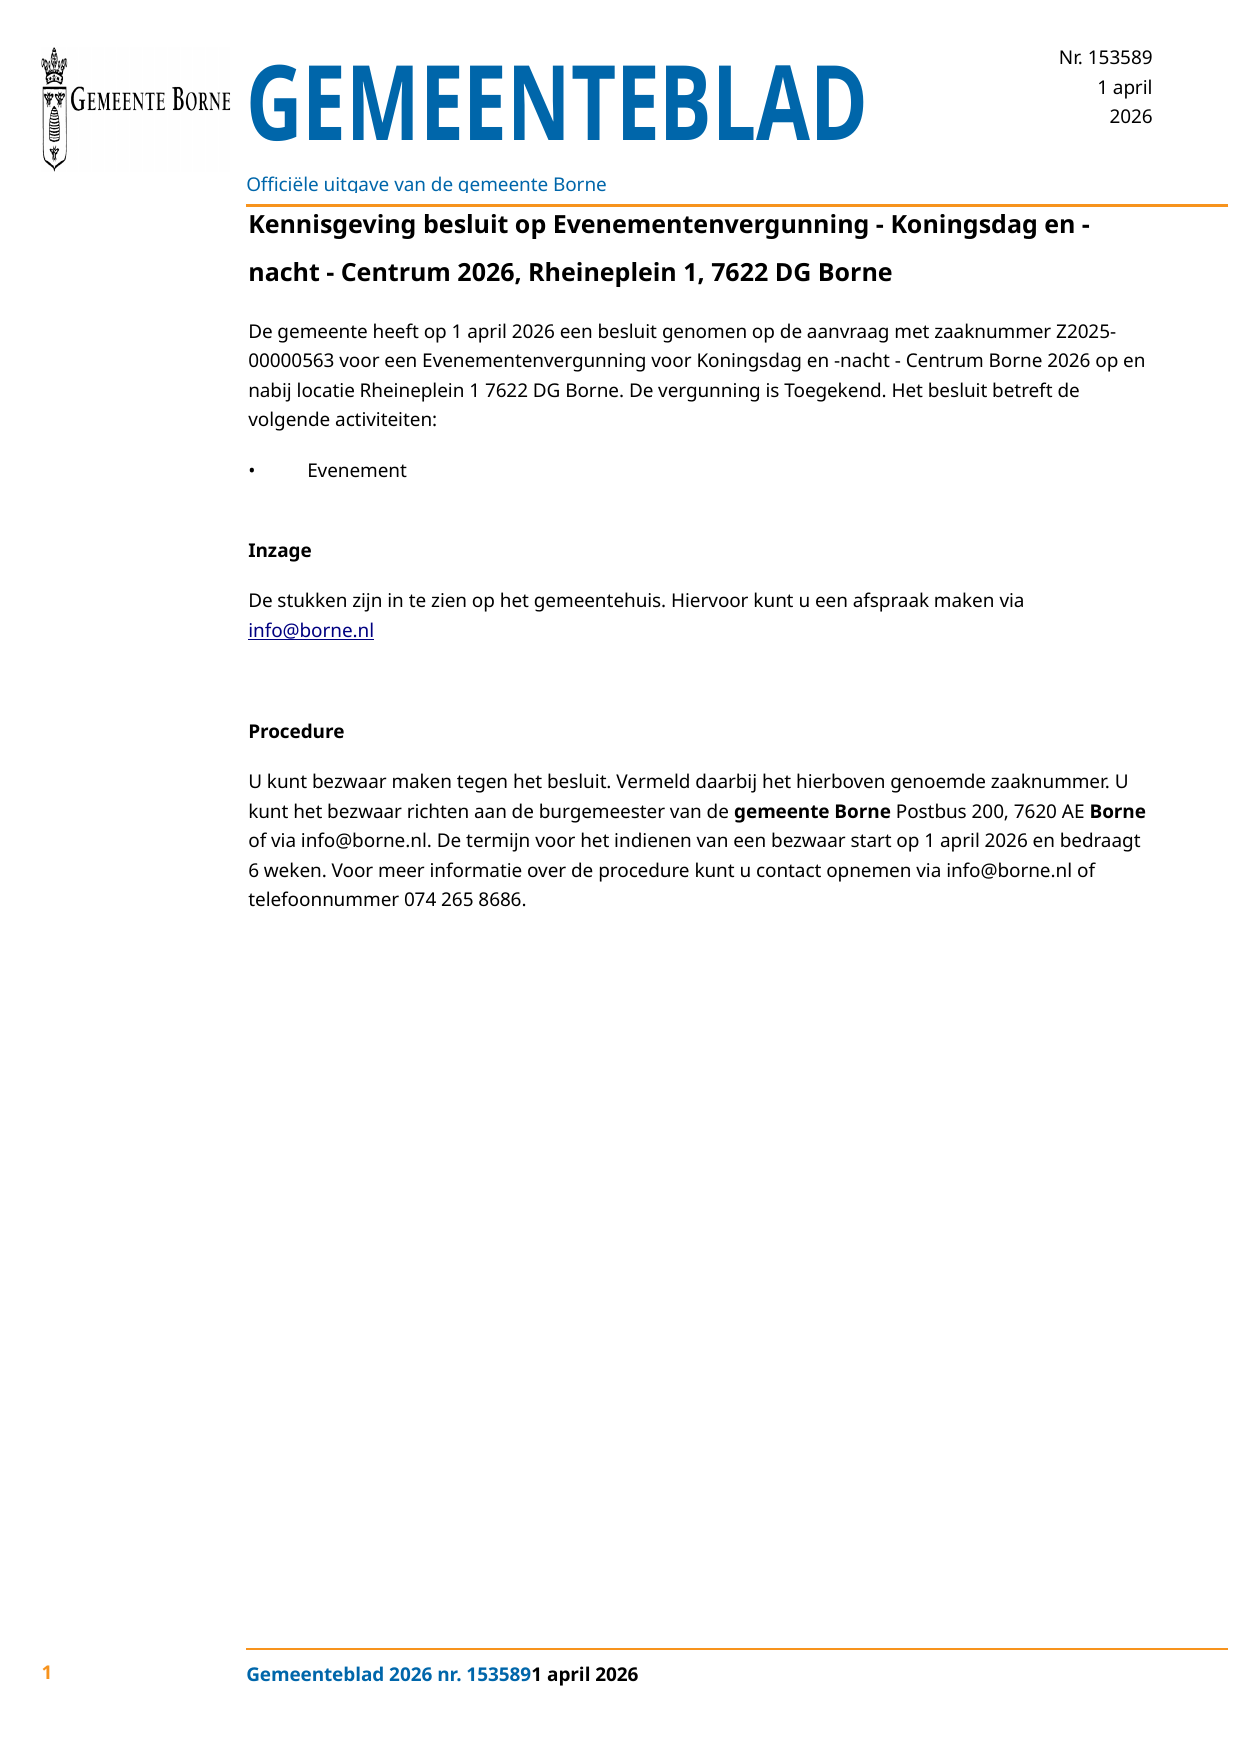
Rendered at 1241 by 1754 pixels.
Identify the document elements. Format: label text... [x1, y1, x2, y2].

text Inzage [248, 537, 1152, 563]
text U kunt bezwaar maken tegen het besluit. Vermeld daarbij het hierboven genoemde zaaknummer. U kunt het bezwaar richten aan de burgemeester van de gemeente Borne Postbus 200, 7620 AE Borne of via info@borne.nl. De termijn voor het indienen van een bezwaar start op 1 april 2026 en bedraagt 6 weken. Voor meer informatie over de procedure kunt u contact opnemen via info@borne.nl of telefoonnummer 074 265 8686. [248, 768, 1152, 912]
text Procedure [248, 718, 1152, 744]
text De stukken zijn in te zien op het gemeentehuis. Hiervoor kunt u een afspraak maken via info@borne.nl [248, 587, 1152, 643]
text De gemeente heeft op 1 april 2026 een besluit genomen op de aanvraag met zaaknummer Z2025-00000563 voor een Evenementenvergunning voor Koningsdag en -nacht - Centrum Borne 2026 op en nabij locatie Rheineplein 1 7622 DG Borne. De vergunning is Toegekend. Het besluit betreft de volgende activiteiten: [248, 318, 1152, 432]
picture [41, 47, 231, 172]
text Kennisgeving besluit op Evenementenvergunning - Koningsdag en -nacht - Centrum 2026, Rheineplein 1, 7622 DG Borne [248, 207, 1152, 288]
list Evenement [248, 457, 1152, 483]
